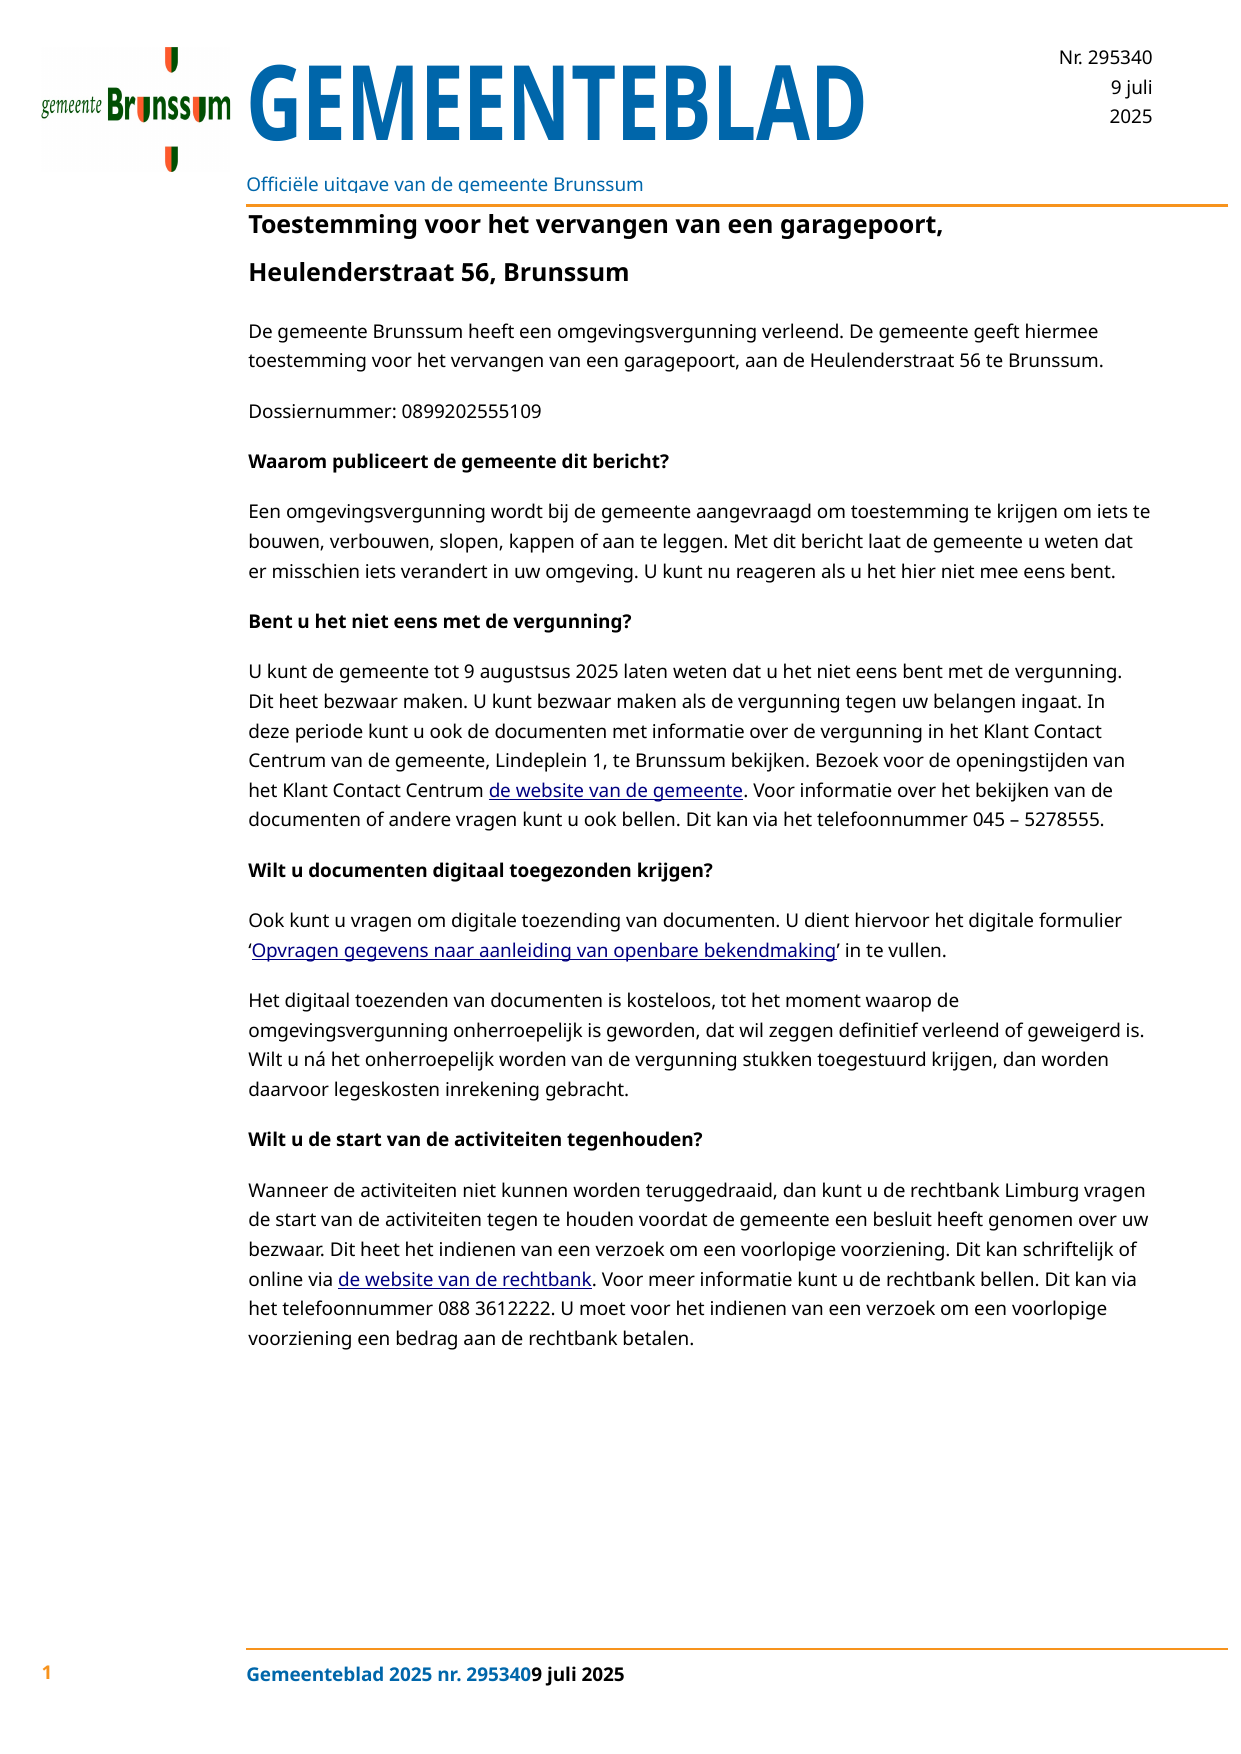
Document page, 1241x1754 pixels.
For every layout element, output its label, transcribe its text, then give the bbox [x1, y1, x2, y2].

text Bent u het niet eens met de vergunning? [248, 608, 1152, 634]
picture [41, 47, 231, 172]
text Waarom publiceert de gemeente dit bericht? [248, 448, 1152, 474]
text Een omgevingsvergunning wordt bij de gemeente aangevraagd om toestemming te krijgen om iets te bouwen, verbouwen, slopen, kappen of aan te leggen. Met dit bericht laat de gemeente u weten dat er misschien iets verandert in uw omgeving. U kunt nu reageren als u het hier niet mee eens bent. [248, 499, 1152, 584]
text Dossiernummer: 0899202555109 [248, 398, 1152, 424]
text Wilt u documenten digitaal toegezonden krijgen? [248, 857, 1152, 883]
text U kunt de gemeente tot 9 augustsus 2025 laten weten dat u het niet eens bent met de vergunning. Dit heet bezwaar maken. U kunt bezwaar maken als de vergunning tegen uw belangen ingaat. In deze periode kunt u ook de documenten met informatie over de vergunning in het Klant Contact Centrum van de gemeente, Lindeplein 1, te Brunssum bekijken. Bezoek voor de openingstijden van het Klant Contact Centrum de website van de gemeente. Voor informatie over het bekijken van de documenten of andere vragen kunt u ook bellen. Dit kan via het telefoonnummer 045 – 5278555. [248, 659, 1152, 832]
text Het digitaal toezenden van documenten is kosteloos, tot het moment waarop de omgevingsvergunning onherroepelijk is geworden, dat wil zeggen definitief verleend of geweigerd is. Wilt u ná het onherroepelijk worden van de vergunning stukken toegestuurd krijgen, dan worden daarvoor legeskosten inrekening gebracht. [248, 987, 1152, 1102]
text Wanneer de activiteiten niet kunnen worden teruggedraaid, dan kunt u de rechtbank Limburg vragen de start van de activiteiten tegen te houden voordat de gemeente een besluit heeft genomen over uw bezwaar. Dit heet het indienen van een verzoek om een voorlopige voorziening. Dit kan schriftelijk of online via de website van de rechtbank. Voor meer informatie kunt u de rechtbank bellen. Dit kan via het telefoonnummer 088 3612222. U moet voor het indienen van een verzoek om een voorlopige voorziening een bedrag aan de rechtbank betalen. [248, 1177, 1152, 1351]
text Wilt u de start van de activiteiten tegenhouden? [248, 1127, 1152, 1152]
text Ook kunt u vragen om digitale toezending van documenten. U dient hiervoor het digitale formulier ‘Opvragen gegevens naar aanleiding van openbare bekendmaking’ in te vullen. [248, 907, 1152, 963]
text Toestemming voor het vervangen van een garagepoort, Heulenderstraat 56, Brunssum [248, 207, 1152, 288]
text De gemeente Brunssum heeft een omgevingsvergunning verleend. De gemeente geeft hiermee toestemming voor het vervangen van een garagepoort, aan de Heulenderstraat 56 te Brunssum. [248, 318, 1152, 373]
